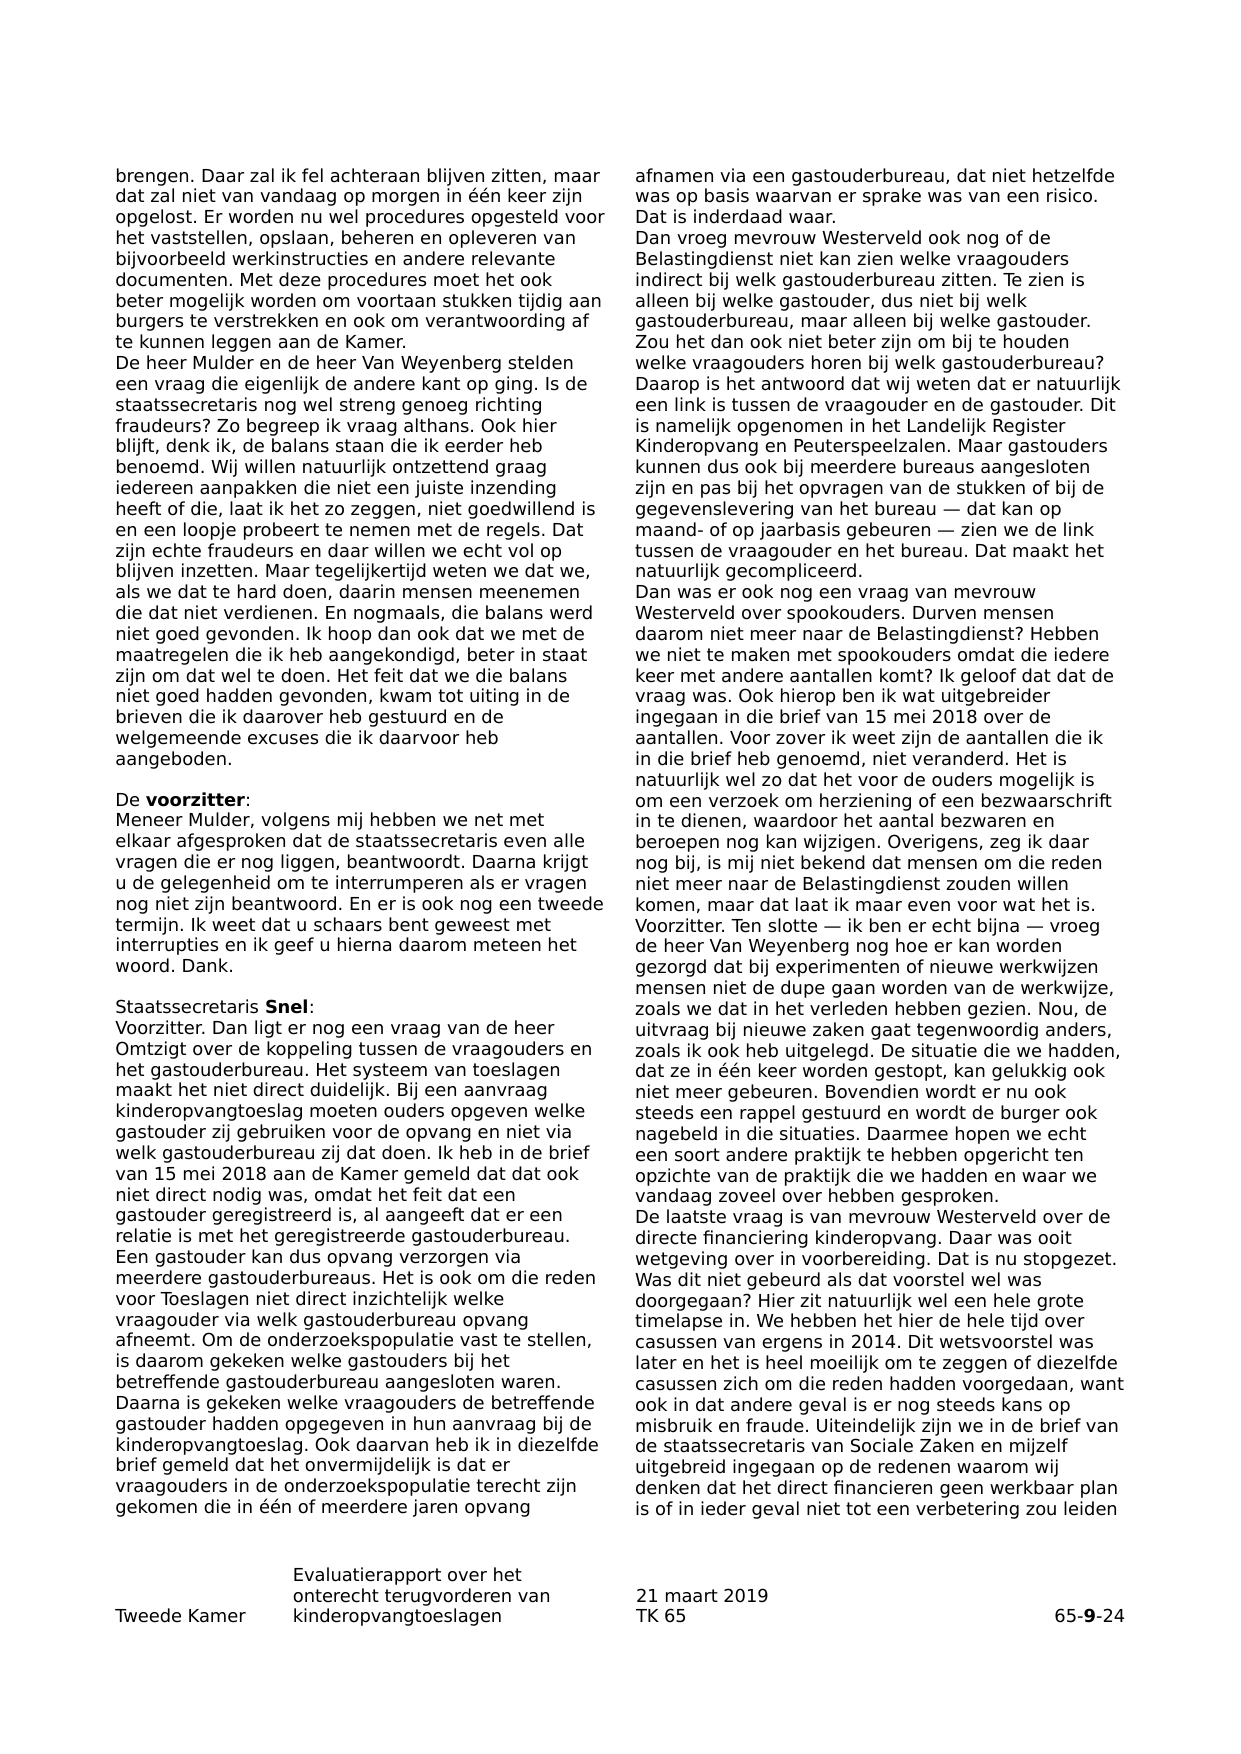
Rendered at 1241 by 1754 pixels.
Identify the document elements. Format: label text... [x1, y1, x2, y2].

text De voorzitter: [115, 789, 605, 810]
text Dan vroeg mevrouw Westerveld ook nog of de Belastingdienst niet kan zien welke vraagouders indirect bij welk gastouderbureau zitten. Te zien is alleen bij welke gastouder, dus niet bij welk gastouderbureau, maar alleen bij welke gastouder. Zou het dan ook niet beter zijn om bij te houden welke vraagouders horen bij welk gastouderbureau? Daarop is het antwoord dat wij weten dat er natuurlijk een link is tussen de vraagouder en de gastouder. Dit is namelijk opgenomen in het Landelijk Register Kinderopvang en Peuterspeelzalen. Maar gastouders kunnen dus ook bij meerdere bureaus aangesloten zijn en pas bij het opvragen van de stukken of bij de gegevenslevering van het bureau — dat kan op maand- of op jaarbasis gebeuren — zien we de link tussen de vraagouder en het bureau. Dat maakt het natuurlijk gecompliceerd. [635, 228, 1125, 582]
text De laatste vraag is van mevrouw Westerveld over de directe financiering kinderopvang. Daar was ooit wetgeving over in voorbereiding. Dat is nu stopgezet. Was dit niet gebeurd als dat voorstel wel was doorgegaan? Hier zit natuurlijk wel een hele grote timelapse in. We hebben het hier de hele tijd over casussen van ergens in 2014. Dit wetsvoorstel was later en het is heel moeilijk om te zeggen of diezelfde casussen zich om die reden hadden voorgedaan, want ook in dat andere geval is er nog steeds kans op misbruik en fraude. Uiteindelijk zijn we in de brief van de staatssecretaris van Sociale Zaken en mijzelf uitgebreid ingegaan op de redenen waarom wij denken dat het direct financieren geen werkbaar plan is of in ieder geval niet tot een verbetering zou leiden [635, 1207, 1125, 1519]
text Staatssecretaris Snel: [115, 997, 605, 1018]
text Meneer Mulder, volgens mij hebben we net met elkaar afgesproken dat de staatssecretaris even alle vragen die er nog liggen, beantwoordt. Daarna krijgt u de gelegenheid om te interrumperen als er vragen nog niet zijn beantwoord. En er is ook nog een tweede termijn. Ik weet dat u schaars bent geweest met interrupties en ik geef u hierna daarom meteen het woord. Dank. [115, 810, 605, 977]
text afnamen via een gastouderbureau, dat niet hetzelfde was op basis waarvan er sprake was van een risico. Dat is inderdaad waar. [635, 165, 1125, 228]
text Voorzitter. Dan ligt er nog een vraag van de heer Omtzigt over de koppeling tussen de vraagouders en het gastouderbureau. Het systeem van toeslagen maakt het niet direct duidelijk. Bij een aanvraag kinderopvangtoeslag moeten ouders opgeven welke gastouder zij gebruiken voor de opvang en niet via welk gastouderbureau zij dat doen. Ik heb in de brief van 15 mei 2018 aan de Kamer gemeld dat dat ook niet direct nodig was, omdat het feit dat een gastouder geregistreerd is, al aangeeft dat er een relatie is met het geregistreerde gastouderbureau. Een gastouder kan dus opvang verzorgen via meerdere gastouderbureaus. Het is ook om die reden voor Toeslagen niet direct inzichtelijk welke vraagouder via welk gastouderbureau opvang afneemt. Om de onderzoekspopulatie vast te stellen, is daarom gekeken welke gastouders bij het betreffende gastouderbureau aangesloten waren. Daarna is gekeken welke vraagouders de betreffende gastouder hadden opgegeven in hun aanvraag bij de kinderopvangtoeslag. Ook daarvan heb ik in diezelfde brief gemeld dat het onvermijdelijk is dat er vraagouders in de onderzoekspopulatie terecht zijn gekomen die in één of meerdere jaren opvang [115, 1018, 605, 1518]
text brengen. Daar zal ik fel achteraan blijven zitten, maar dat zal niet van vandaag op morgen in één keer zijn opgelost. Er worden nu wel procedures opgesteld voor het vaststellen, opslaan, beheren en opleveren van bijvoorbeeld werkinstructies en andere relevante documenten. Met deze procedures moet het ook beter mogelijk worden om voortaan stukken tijdig aan burgers te verstrekken en ook om verantwoording af te kunnen leggen aan de Kamer. [115, 165, 605, 353]
text De heer Mulder en de heer Van Weyenberg stelden een vraag die eigenlijk de andere kant op ging. Is de staatssecretaris nog wel streng genoeg richting fraudeurs? Zo begreep ik vraag althans. Ook hier blijft, denk ik, de balans staan die ik eerder heb benoemd. Wij willen natuurlijk ontzettend graag iedereen aanpakken die niet een juiste inzending heeft of die, laat ik het zo zeggen, niet goedwillend is en een loopje probeert te nemen met de regels. Dat zijn echte fraudeurs en daar willen we echt vol op blijven inzetten. Maar tegelijkertijd weten we dat we, als we dat te hard doen, daarin mensen meenemen die dat niet verdienen. En nogmaals, die balans werd niet goed gevonden. Ik hoop dan ook dat we met de maatregelen die ik heb aangekondigd, beter in staat zijn om dat wel te doen. Het feit dat we die balans niet goed hadden gevonden, kwam tot uiting in de brieven die ik daarover heb gestuurd en de welgemeende excuses die ik daarvoor heb aangeboden. [115, 353, 605, 769]
text Dan was er ook nog een vraag van mevrouw Westerveld over spookouders. Durven mensen daarom niet meer naar de Belastingdienst? Hebben we niet te maken met spookouders omdat die iedere keer met andere aantallen komt? Ik geloof dat dat de vraag was. Ook hierop ben ik wat uitgebreider ingegaan in die brief van 15 mei 2018 over de aantallen. Voor zover ik weet zijn de aantallen die ik in die brief heb genoemd, niet veranderd. Het is natuurlijk wel zo dat het voor de ouders mogelijk is om een verzoek om herziening of een bezwaarschrift in te dienen, waardoor het aantal bezwaren en beroepen nog kan wijzigen. Overigens, zeg ik daar nog bij, is mij niet bekend dat mensen om die reden niet meer naar de Belastingdienst zouden willen komen, maar dat laat ik maar even voor wat het is. [635, 582, 1125, 915]
text Voorzitter. Ten slotte — ik ben er echt bijna — vroeg de heer Van Weyenberg nog hoe er kan worden gezorgd dat bij experimenten of nieuwe werkwijzen mensen niet de dupe gaan worden van de werkwijze, zoals we dat in het verleden hebben gezien. Nou, de uitvraag bij nieuwe zaken gaat tegenwoordig anders, zoals ik ook heb uitgelegd. De situatie die we hadden, dat ze in één keer worden gestopt, kan gelukkig ook niet meer gebeuren. Bovendien wordt er nu ook steeds een rappel gestuurd en wordt de burger ook nagebeld in die situaties. Daarmee hopen we echt een soort andere praktijk te hebben opgericht ten opzichte van de praktijk die we hadden en waar we vandaag zoveel over hebben gesproken. [635, 915, 1125, 1207]
